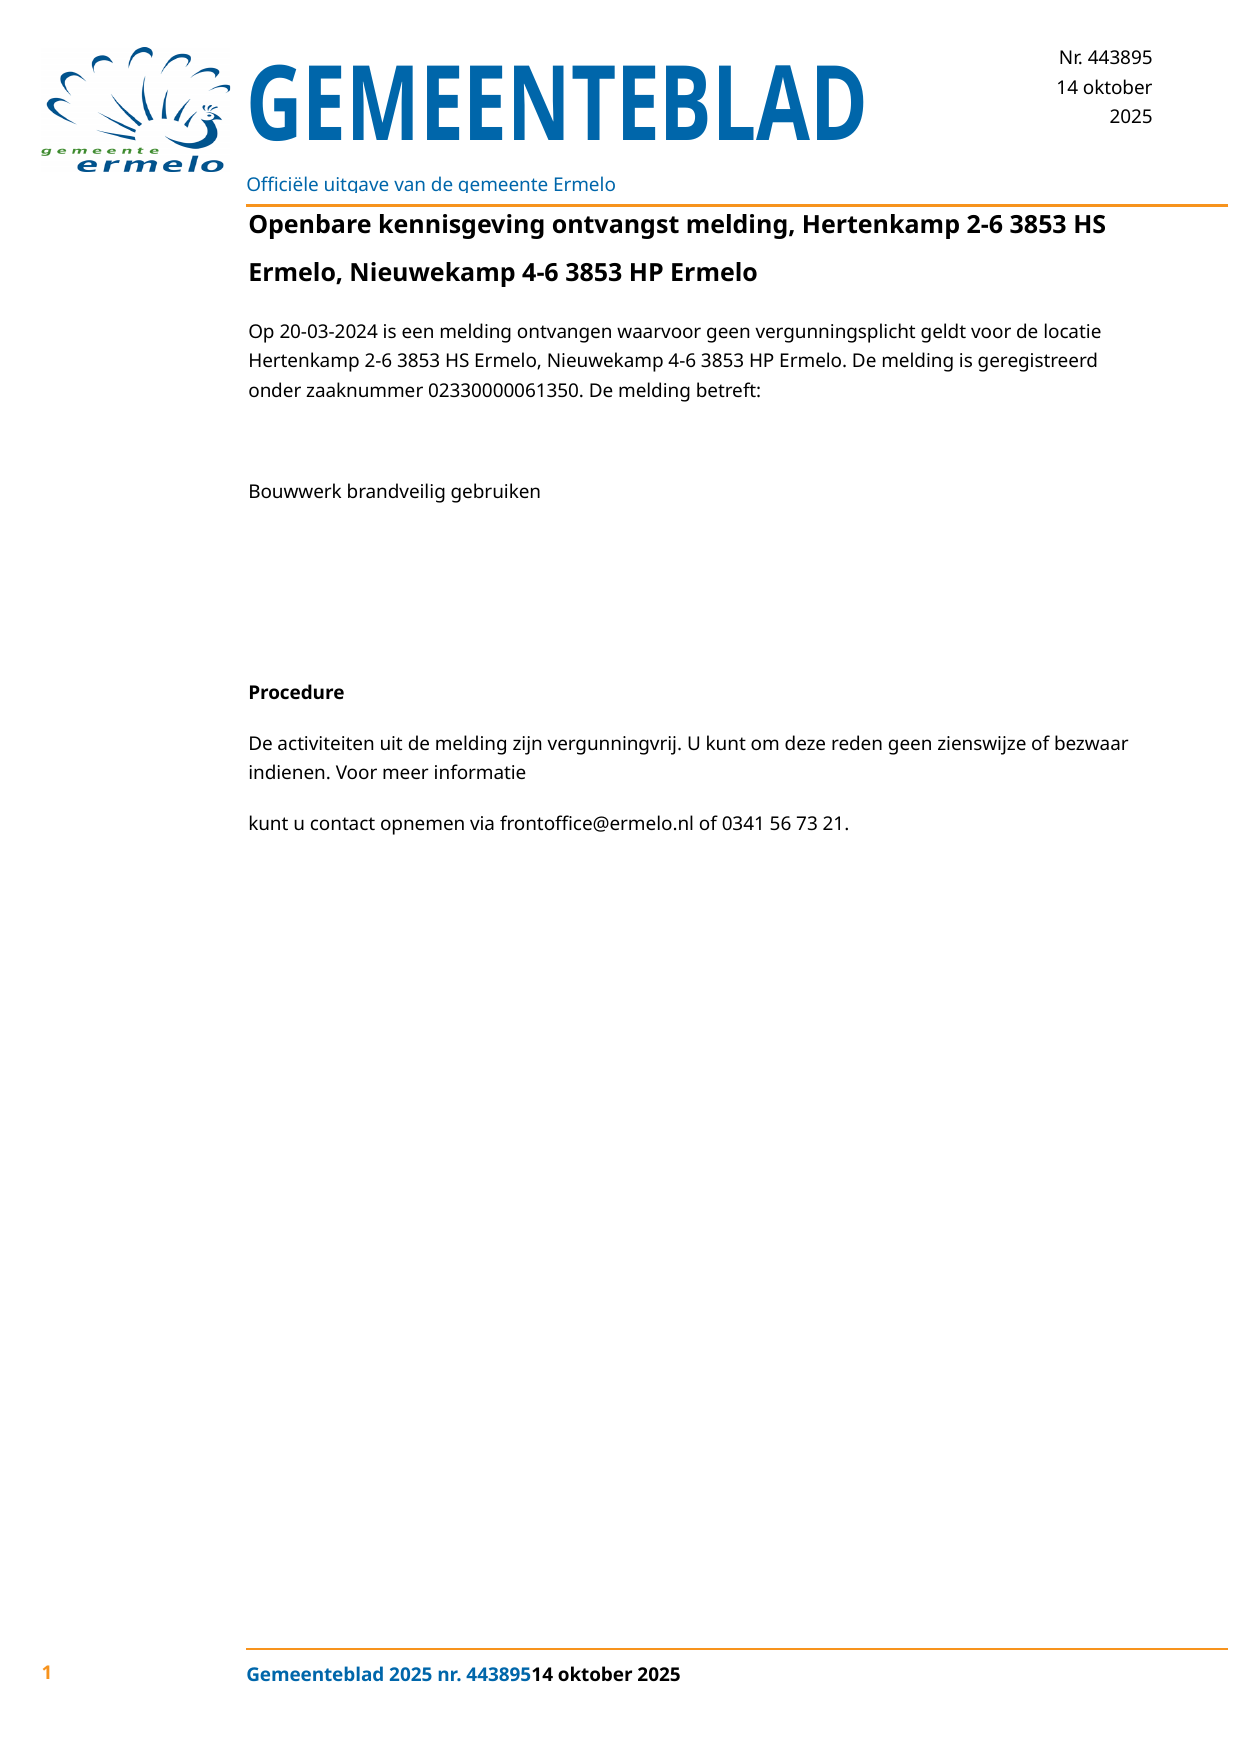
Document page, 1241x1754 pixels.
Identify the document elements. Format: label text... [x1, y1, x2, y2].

text Procedure [248, 679, 1152, 705]
text De activiteiten uit de melding zijn vergunningvrij. U kunt om deze reden geen zienswijze of bezwaar indienen. Voor meer informatie [248, 730, 1152, 785]
text Openbare kennisgeving ontvangst melding, Hertenkamp 2-6 3853 HS Ermelo, Nieuwekamp 4-6 3853 HP Ermelo [248, 207, 1152, 288]
text Op 20-03-2024 is een melding ontvangen waarvoor geen vergunningsplicht geldt voor de locatie Hertenkamp 2-6 3853 HS Ermelo, Nieuwekamp 4-6 3853 HP Ermelo. De melding is geregistreerd onder zaaknummer 02330000061350. De melding betreft: [248, 318, 1152, 403]
text kunt u contact opnemen via frontoffice@ermelo.nl of 0341 56 73 21. [248, 810, 1152, 836]
picture [41, 47, 231, 172]
text Bouwwerk brandveilig gebruiken [248, 478, 1152, 504]
